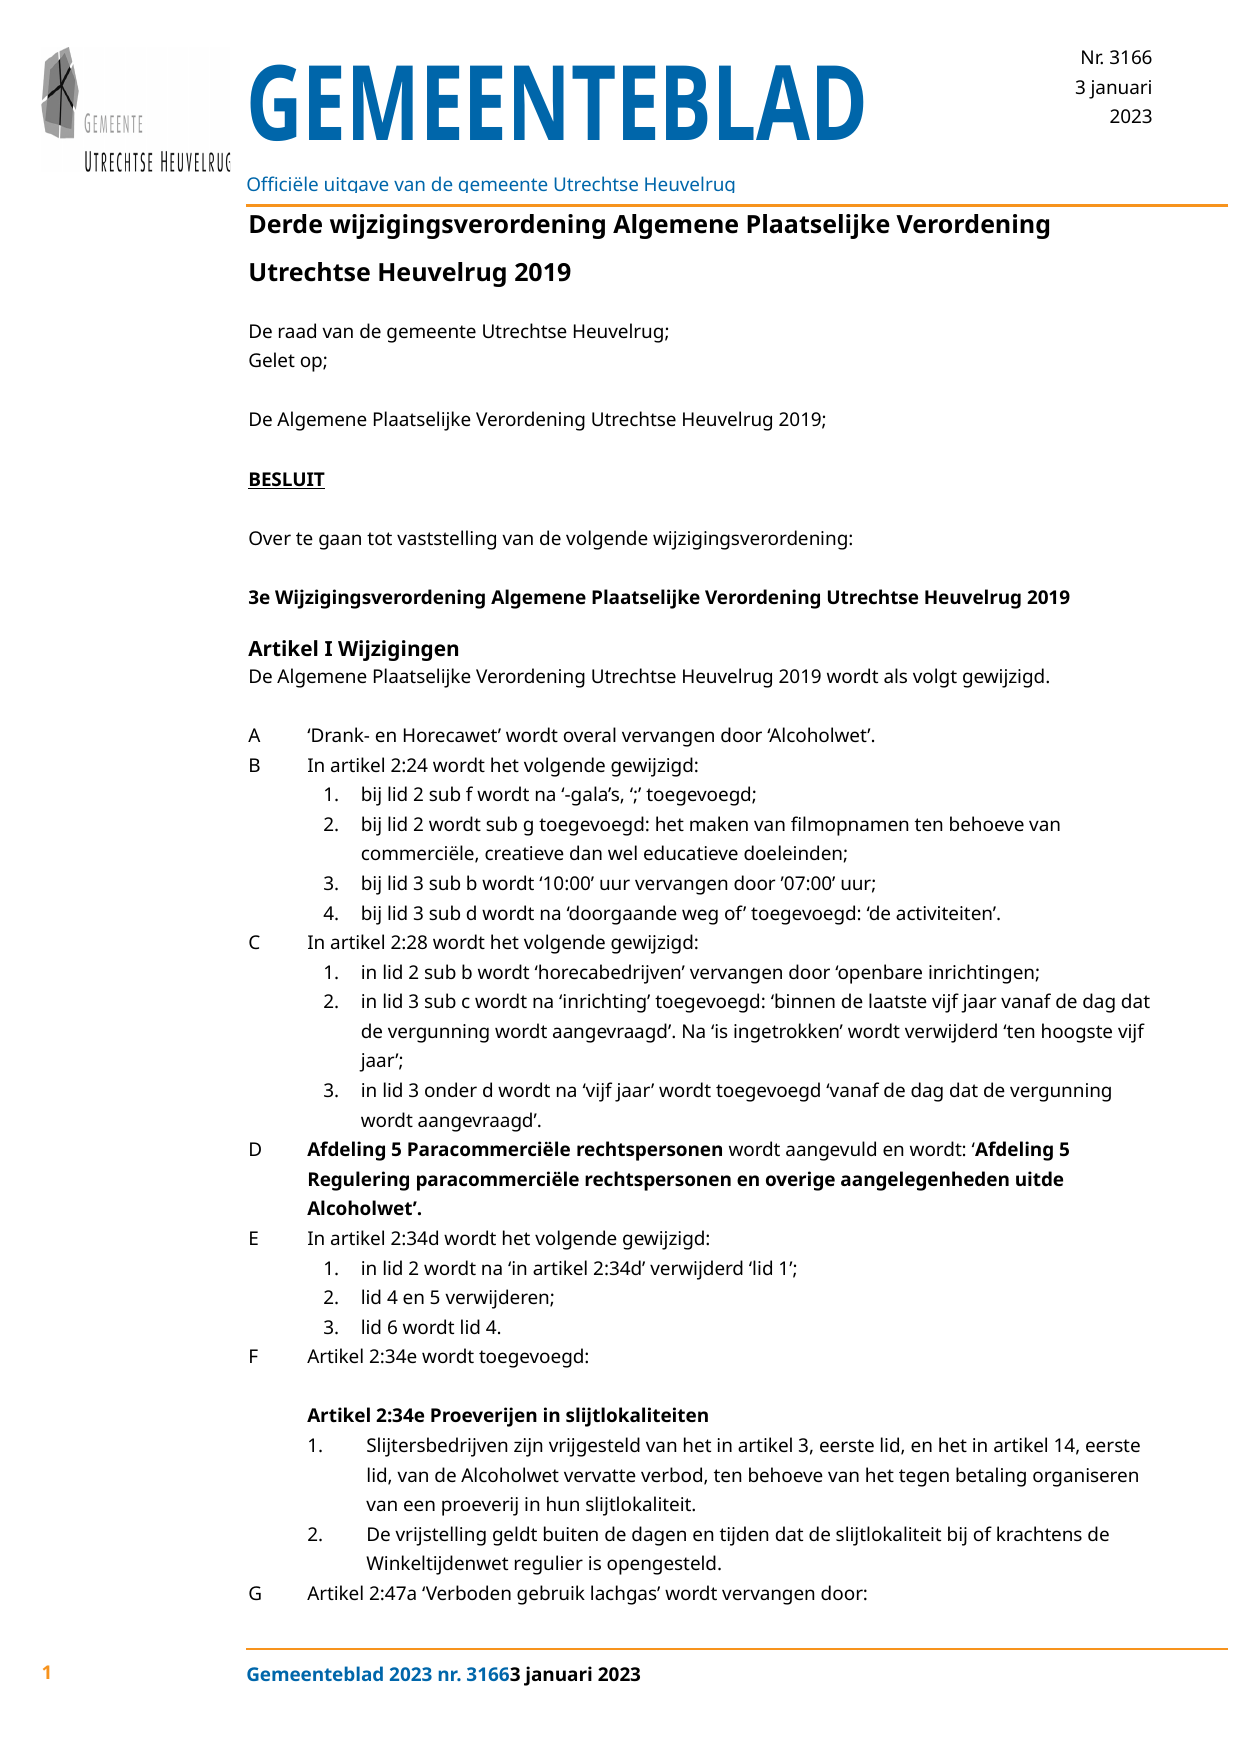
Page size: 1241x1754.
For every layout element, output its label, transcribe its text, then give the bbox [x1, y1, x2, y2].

list Artikel 2:34e wordt toegevoegd: [248, 1343, 1152, 1369]
list bij lid 2 wordt sub g toegevoegd: het maken van filmopnamen ten behoeve van commerciële, creatieve dan wel educatieve doeleinden; [323, 811, 1152, 866]
text De raad van de gemeente Utrechtse Heuvelrug; [248, 318, 1152, 344]
list in lid 3 onder d wordt na ‘vijf jaar’ wordt toegevoegd ‘vanaf de dag dat de vergunning wordt aangevraagd’. [323, 1077, 1152, 1132]
list In artikel 2:28 wordt het volgende gewijzigd: [248, 929, 1152, 955]
list in lid 2 wordt na ‘in artikel 2:34d’ verwijderd ‘lid 1’; [323, 1255, 1152, 1280]
list lid 6 wordt lid 4. [323, 1314, 1152, 1339]
list in lid 2 sub b wordt ‘horecabedrijven’ vervangen door ‘openbare inrichtingen; [323, 959, 1152, 984]
text Derde wijzigingsverordening Algemene Plaatselijke Verordening Utrechtse Heuvelrug 2019 [248, 207, 1152, 288]
picture [41, 47, 231, 172]
list In artikel 2:24 wordt het volgende gewijzigd: [248, 752, 1152, 777]
list In artikel 2:34d wordt het volgende gewijzigd: [248, 1225, 1152, 1251]
text De Algemene Plaatselijke Verordening Utrechtse Heuvelrug 2019; [248, 407, 1152, 432]
text 3e Wijzigingsverordening Algemene Plaatselijke Verordening Utrechtse Heuvelrug 2019 [248, 584, 1152, 610]
list Artikel 2:34e Proeverijen in slijtlokaliteiten [248, 1403, 1152, 1428]
list Slijtersbedrijven zijn vrijgesteld van het in artikel 3, eerste lid, en het in artikel 14, eerste lid, van de Alcoholwet vervatte verbod, ten behoeve van het tegen betaling organiseren van een proeverij in hun slijtlokaliteit. [307, 1432, 1152, 1517]
list bij lid 2 sub f wordt na ‘-gala’s, ‘;’ toegevoegd; [323, 781, 1152, 807]
text De Algemene Plaatselijke Verordening Utrechtse Heuvelrug 2019 wordt als volgt gewijzigd. [248, 663, 1152, 689]
list ‘Drank- en Horecawet’ wordt overal vervangen door ‘Alcoholwet’. [248, 722, 1152, 748]
list Artikel 2:47a ‘Verboden gebruik lachgas’ wordt vervangen door: [248, 1580, 1152, 1606]
text Over te gaan tot vaststelling van de volgende wijzigingsverordening: [248, 525, 1152, 551]
text BESLUIT [248, 466, 1152, 492]
text Gelet op; [248, 347, 1152, 373]
list Afdeling 5 Paracommerciële rechtspersonen wordt aangevuld en wordt: ‘Afdeling 5 Regulering paracommerciële rechtspersonen en overige aangelegenheden uitde Alcoholwet’. [248, 1136, 1152, 1221]
list bij lid 3 sub d wordt na ‘doorgaande weg of’ toegevoegd: ‘de activiteiten’. [323, 900, 1152, 925]
list De vrijstelling geldt buiten de dagen en tijden dat de slijtlokaliteit bij of krachtens de Winkeltijdenwet regulier is opengesteld. [307, 1521, 1152, 1576]
list lid 4 en 5 verwijderen; [323, 1284, 1152, 1310]
text Artikel I Wijzigingen [248, 634, 1152, 663]
list in lid 3 sub c wordt na ‘inrichting’ toegevoegd: ‘binnen de laatste vijf jaar vanaf de dag dat de vergunning wordt aangevraagd’. Na ‘is ingetrokken’ wordt verwijderd ‘ten hoogste vijf jaar’; [323, 988, 1152, 1073]
list bij lid 3 sub b wordt ‘10:00’ uur vervangen door ’07:00’ uur; [323, 870, 1152, 896]
